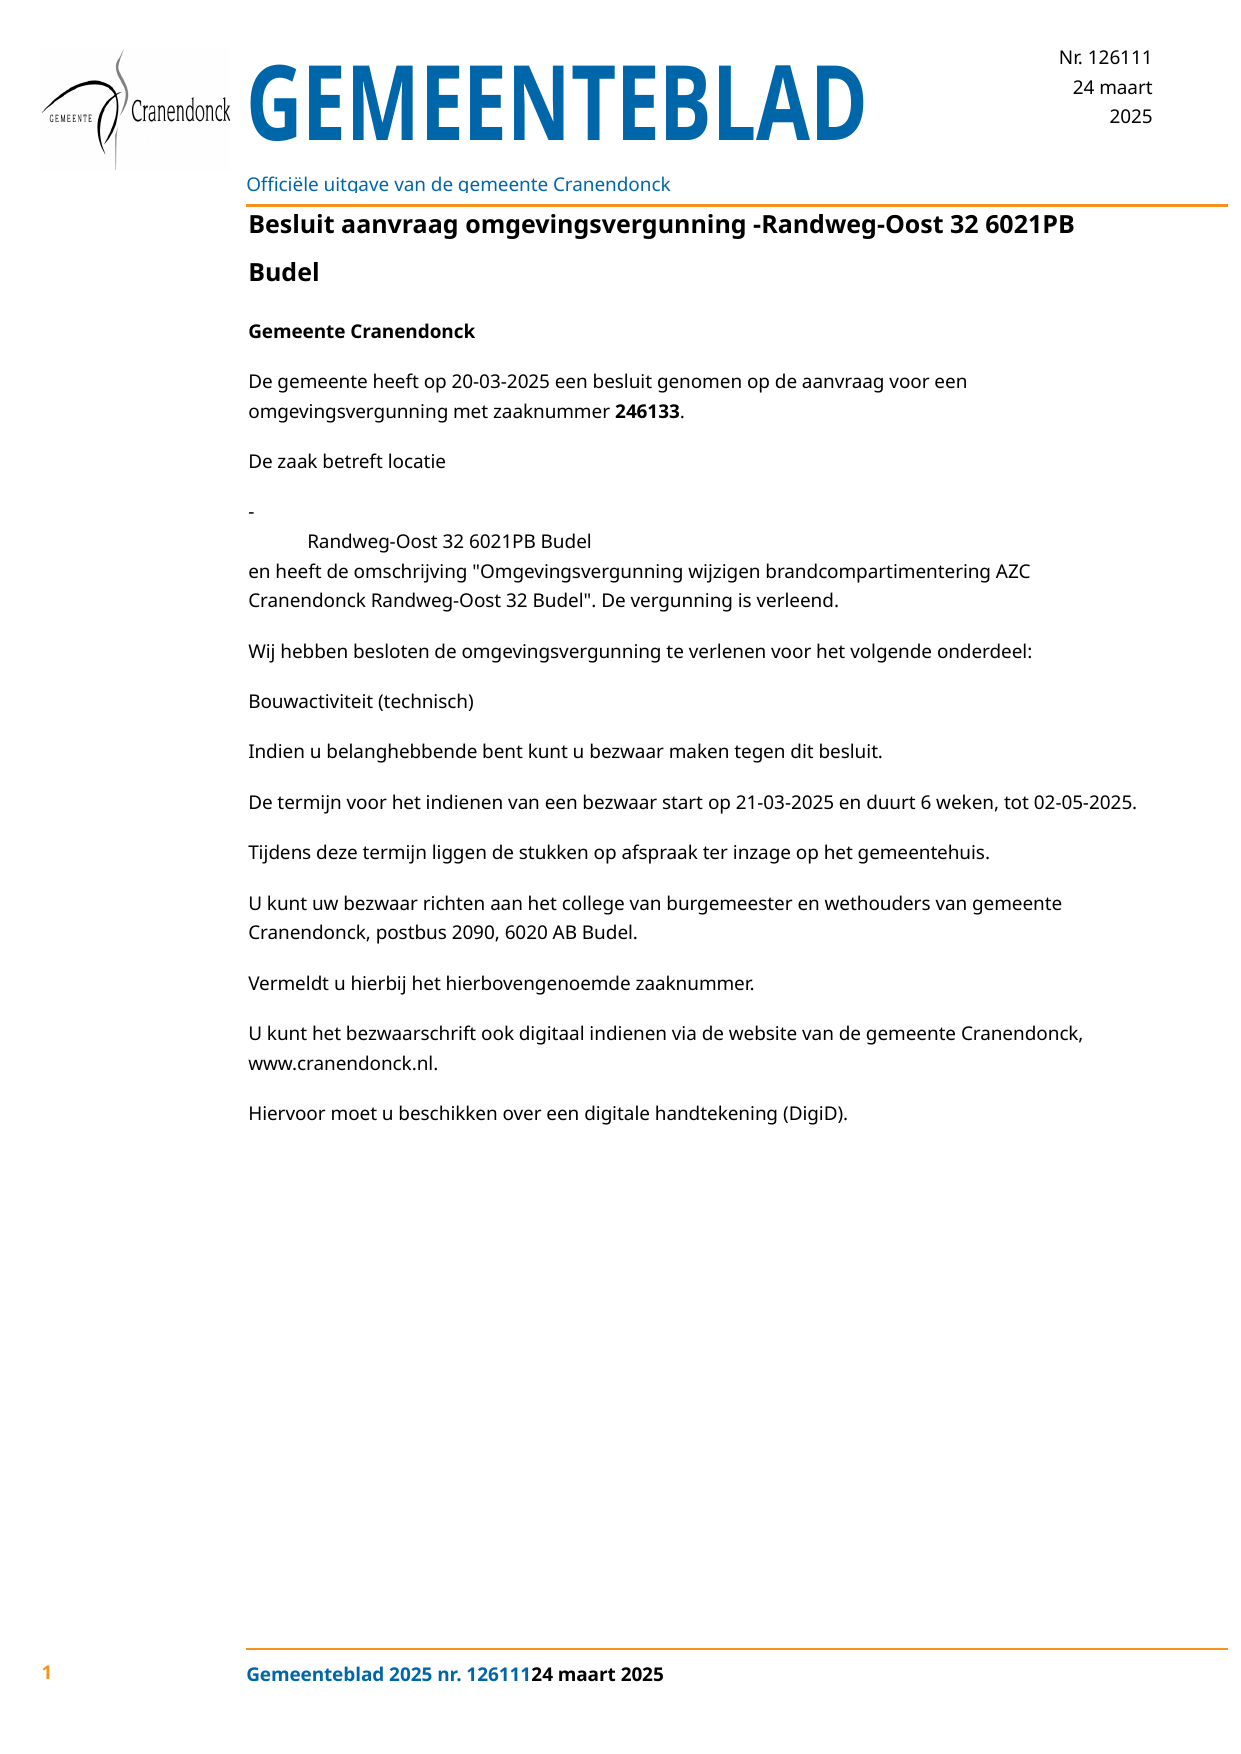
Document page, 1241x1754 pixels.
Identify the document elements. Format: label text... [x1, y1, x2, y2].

picture [41, 47, 231, 172]
text Wij hebben besloten de omgevingsvergunning te verlenen voor het volgende onderdeel: [248, 638, 1152, 664]
text U kunt uw bezwaar richten aan het college van burgemeester en wethouders van gemeente Cranendonck, postbus 2090, 6020 AB Budel. [248, 890, 1152, 945]
text Besluit aanvraag omgevingsvergunning -Randweg-Oost 32 6021PB Budel [248, 207, 1152, 288]
list Randweg-Oost 32 6021PB Budel [248, 528, 1152, 554]
text Tijdens deze termijn liggen de stukken op afspraak ter inzage op het gemeentehuis. [248, 839, 1152, 865]
text De zaak betreft locatie [248, 448, 1152, 474]
text De termijn voor het indienen van een bezwaar start op 21-03-2025 en duurt 6 weken, tot 02-05-2025. [248, 789, 1152, 815]
text Indien u belanghebbende bent kunt u bezwaar maken tegen dit besluit. [248, 739, 1152, 764]
text Gemeente Cranendonck [248, 318, 1152, 344]
text U kunt het bezwaarschrift ook digitaal indienen via de website van de gemeente Cranendonck, www.cranendonck.nl. [248, 1020, 1152, 1076]
text en heeft de omschrijving "Omgevingsvergunning wijzigen brandcompartimentering AZC Cranendonck Randweg-Oost 32 Budel". De vergunning is verleend. [248, 558, 1152, 613]
text Bouwactiviteit (technisch) [248, 688, 1152, 714]
text De gemeente heeft op 20-03-2025 een besluit genomen op de aanvraag voor een omgevingsvergunning met zaaknummer 246133. [248, 368, 1152, 424]
text Hiervoor moet u beschikken over een digitale handtekening (DigiD). [248, 1100, 1152, 1126]
text Vermeldt u hierbij het hierbovengenoemde zaaknummer. [248, 970, 1152, 996]
